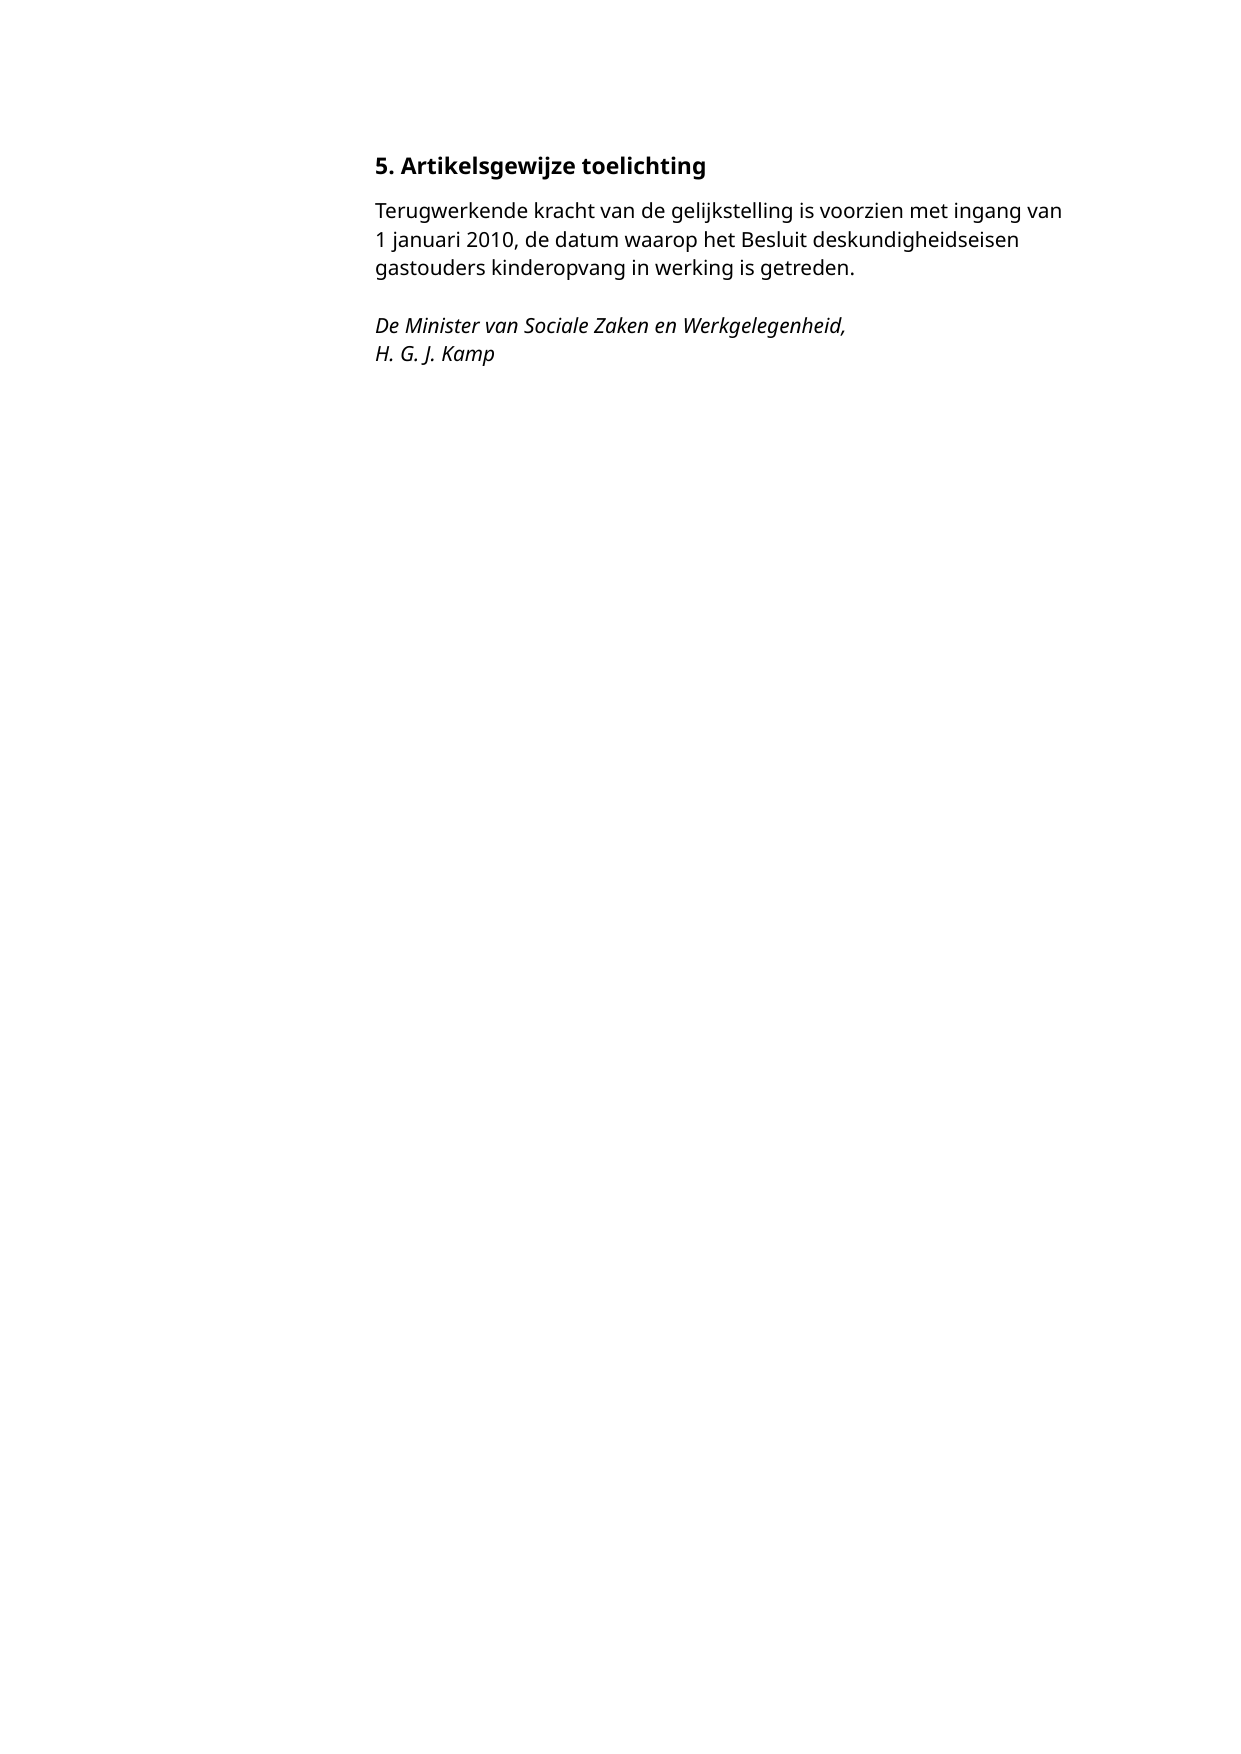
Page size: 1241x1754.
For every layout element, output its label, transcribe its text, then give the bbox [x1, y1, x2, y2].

text H. G. J. Kamp [375, 339, 1090, 368]
subtitle 5. Artikelsgewijze toelichting [375, 150, 1090, 181]
text Terugwerkende kracht van de gelijkstelling is voorzien met ingang van 1 januari 2010, de datum waarop het Besluit deskundigheidseisen gastouders kinderopvang in werking is getreden. [375, 196, 1090, 282]
text De Minister van Sociale Zaken en Werkgelegenheid, [375, 311, 1090, 339]
